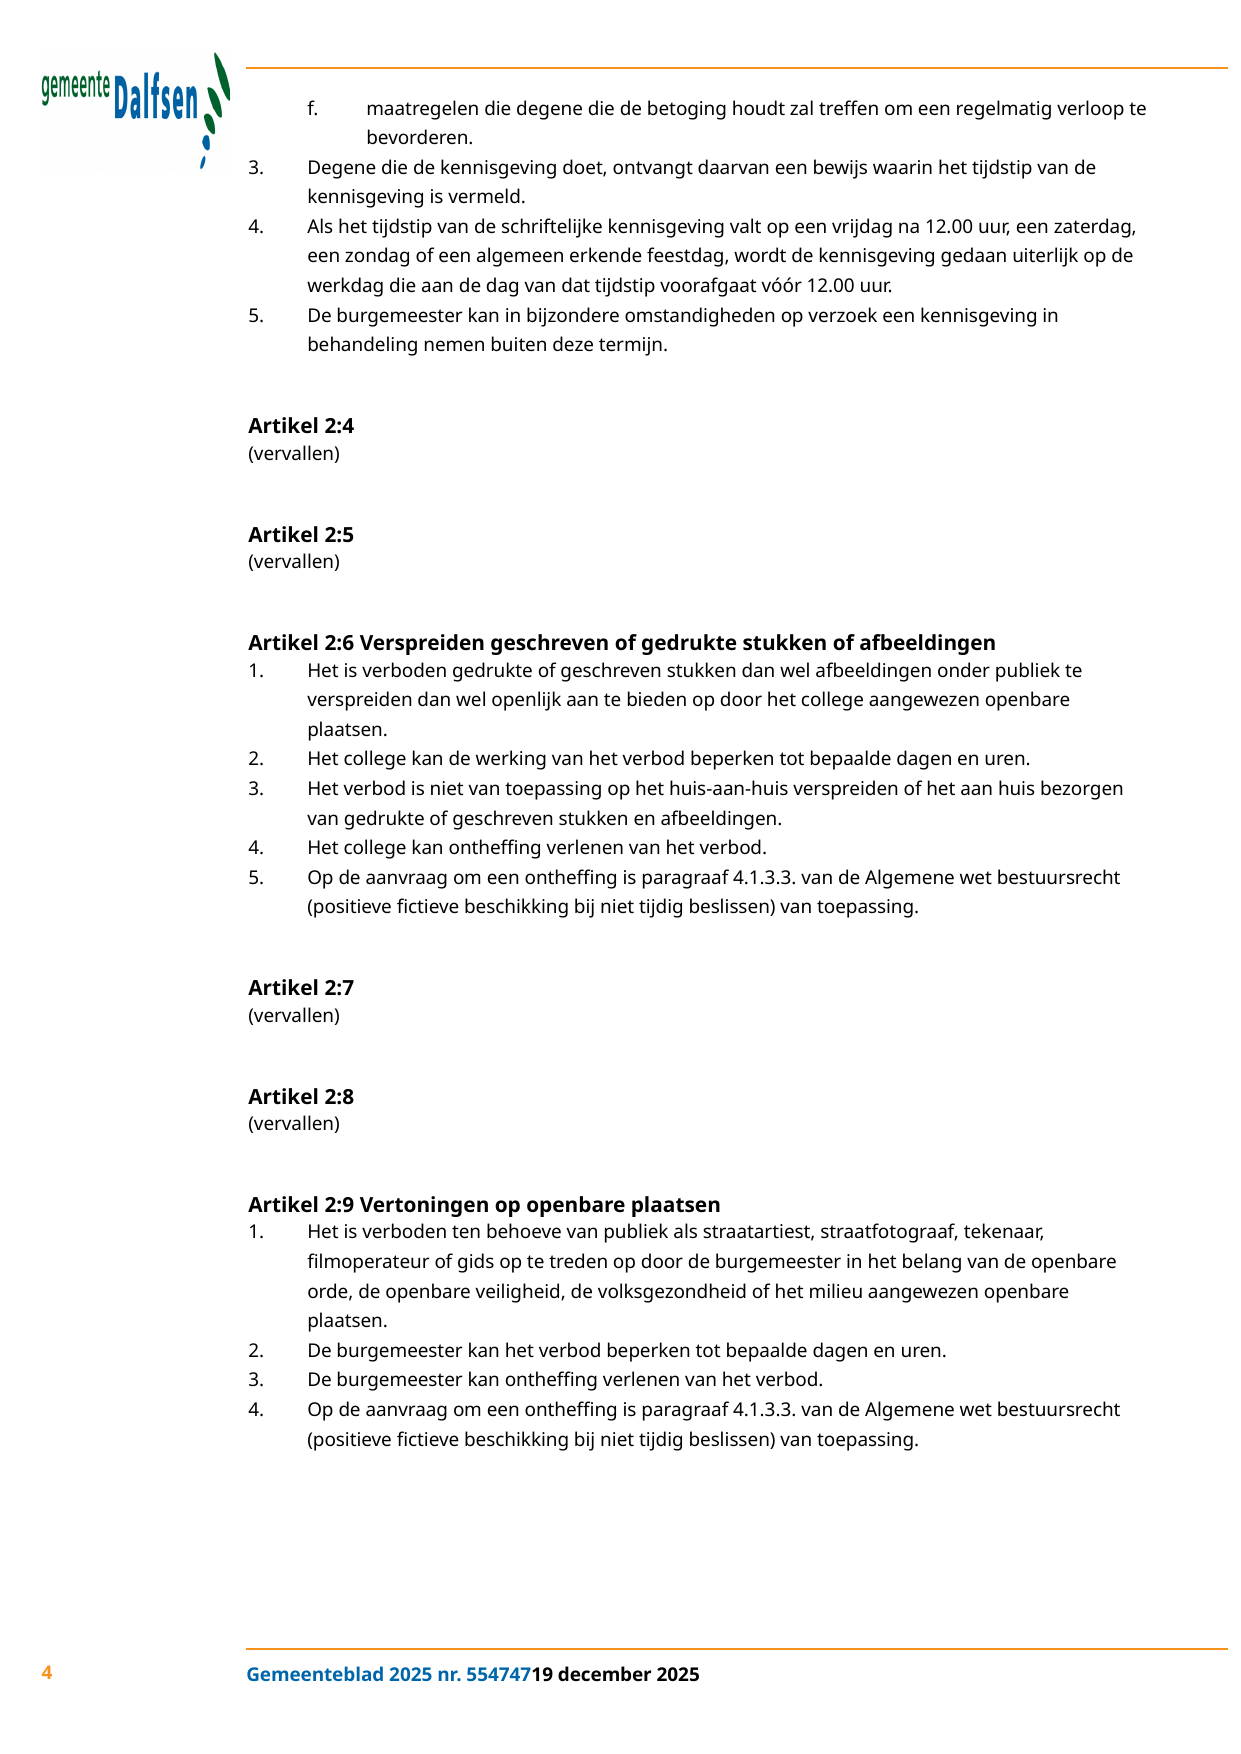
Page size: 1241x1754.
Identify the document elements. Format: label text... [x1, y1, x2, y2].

text Artikel 2:5 [248, 520, 1152, 548]
text Artikel 2:8 [248, 1082, 1152, 1110]
text Artikel 2:7 [248, 973, 1152, 1002]
list Het college kan ontheffing verlenen van het verbod. [248, 834, 1152, 860]
text Artikel 2:4 [248, 411, 1152, 440]
text Artikel 2:6 Verspreiden geschreven of gedrukte stukken of afbeeldingen [248, 628, 1152, 657]
text (vervallen) [248, 1110, 1152, 1136]
list Het is verboden gedrukte of geschreven stukken dan wel afbeeldingen onder publiek te verspreiden dan wel openlijk aan te bieden op door het college aangewezen openbare plaatsen. [248, 657, 1152, 742]
list Op de aanvraag om een ontheffing is paragraaf 4.1.3.3. van de Algemene wet bestuursrecht (positieve fictieve beschikking bij niet tijdig beslissen) van toepassing. [248, 1396, 1152, 1452]
list Degene die de kennisgeving doet, ontvangt daarvan een bewijs waarin het tijdstip van de kennisgeving is vermeld. [248, 154, 1152, 209]
list Als het tijdstip van de schriftelijke kennisgeving valt op een vrijdag na 12.00 uur, een zaterdag, een zondag of een algemeen erkende feestdag, wordt de kennisgeving gedaan uiterlijk op de werkdag die aan de dag van dat tijdstip voorafgaat vóór 12.00 uur. [248, 213, 1152, 298]
list Op de aanvraag om een ontheffing is paragraaf 4.1.3.3. van de Algemene wet bestuursrecht (positieve fictieve beschikking bij niet tijdig beslissen) van toepassing. [248, 864, 1152, 919]
list maatregelen die degene die de betoging houdt zal treffen om een regelmatig verloop te bevorderen. [307, 95, 1152, 150]
list Het is verboden ten behoeve van publiek als straatartiest, straatfotograaf, tekenaar, filmoperateur of gids op te treden op door de burgemeester in het belang van de openbare orde, de openbare veiligheid, de volksgezondheid of het milieu aangewezen openbare plaatsen. [248, 1219, 1152, 1333]
list De burgemeester kan ontheffing verlenen van het verbod. [248, 1367, 1152, 1392]
text (vervallen) [248, 440, 1152, 466]
list De burgemeester kan in bijzondere omstandigheden op verzoek een kennisgeving in behandeling nemen buiten deze termijn. [248, 302, 1152, 357]
text (vervallen) [248, 548, 1152, 574]
list De burgemeester kan het verbod beperken tot bepaalde dagen en uren. [248, 1337, 1152, 1363]
text Artikel 2:9 Vertoningen op openbare plaatsen [248, 1190, 1152, 1219]
list Het verbod is niet van toepassing op het huis-aan-huis verspreiden of het aan huis bezorgen van gedrukte of geschreven stukken en afbeeldingen. [248, 775, 1152, 830]
list Het college kan de werking van het verbod beperken tot bepaalde dagen en uren. [248, 746, 1152, 771]
picture [41, 47, 231, 172]
text (vervallen) [248, 1002, 1152, 1028]
